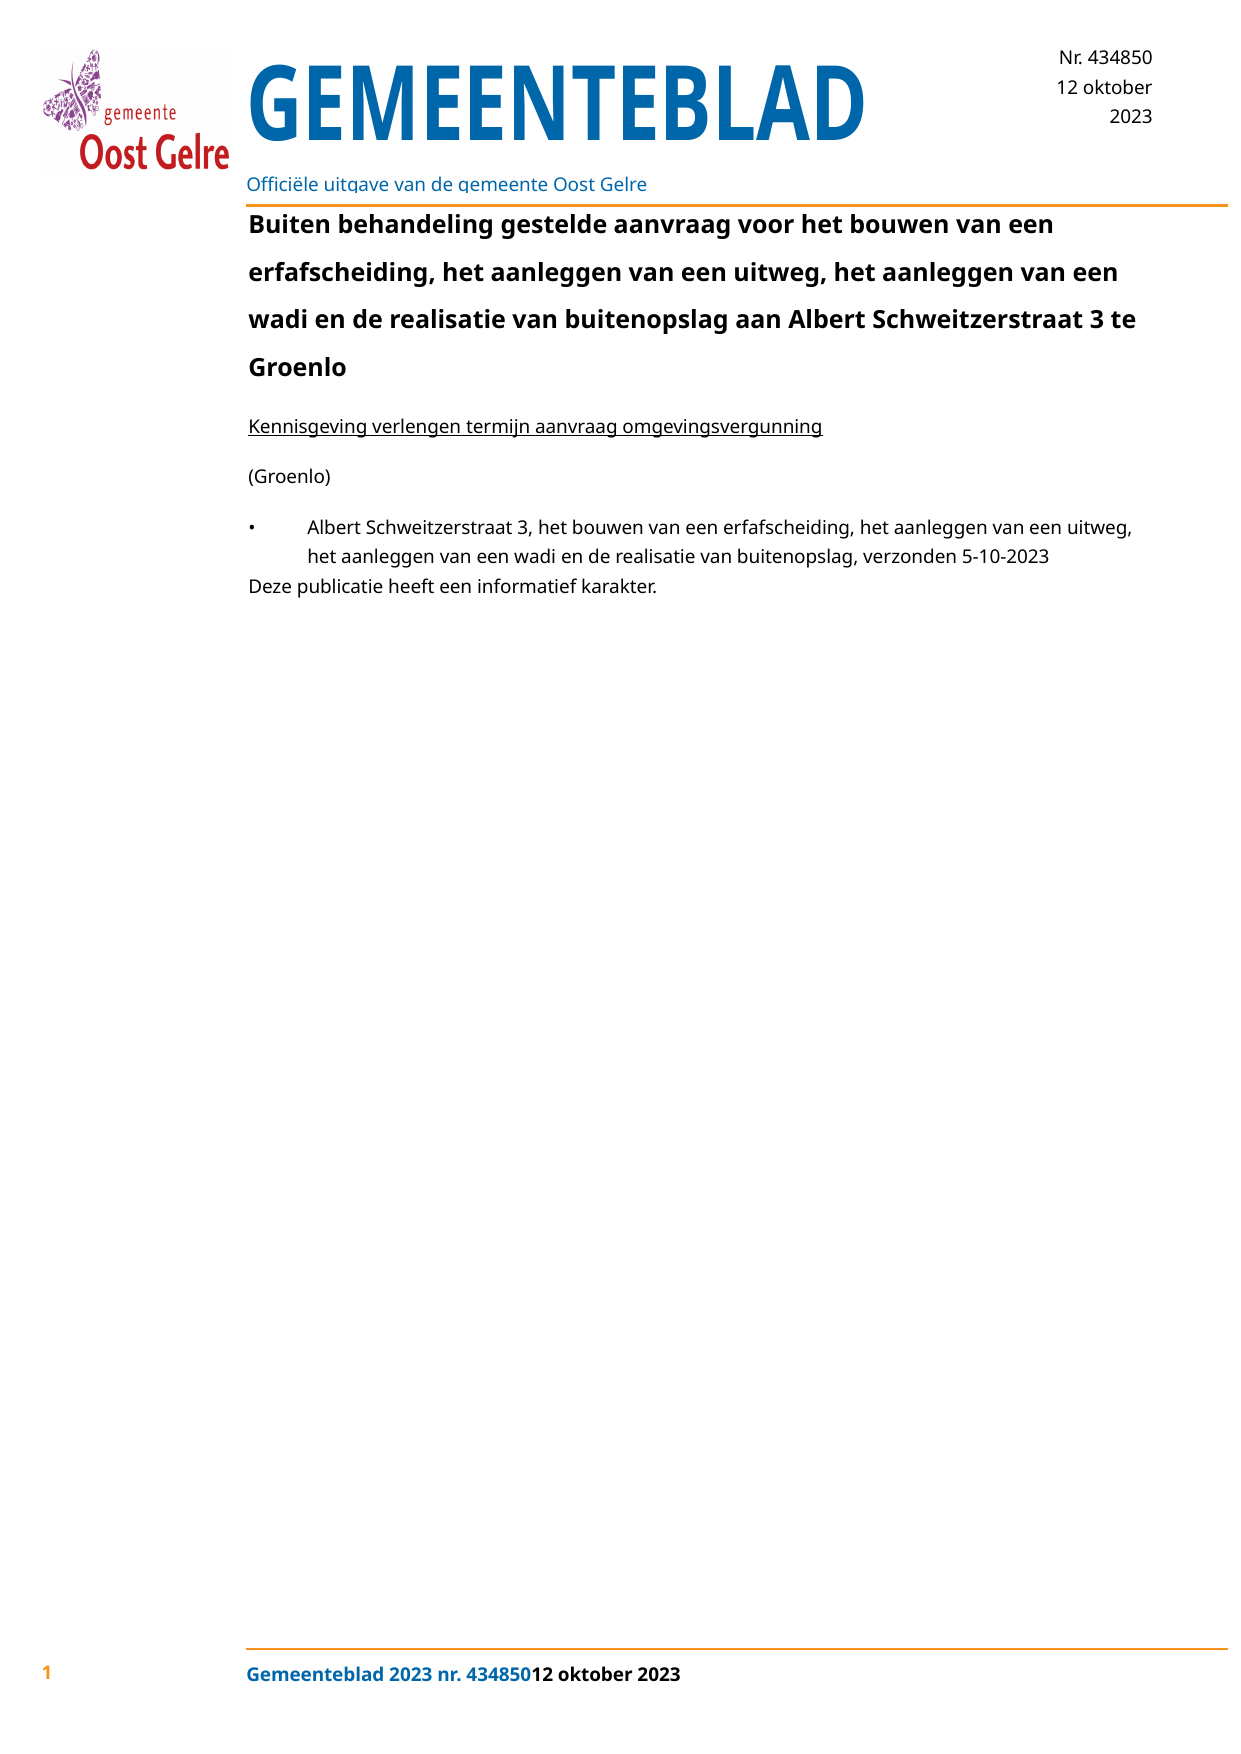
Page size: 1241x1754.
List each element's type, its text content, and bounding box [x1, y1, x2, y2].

list Albert Schweitzerstraat 3, het bouwen van een erfafscheiding, het aanleggen van een uitweg, het aanleggen van een wadi en de realisatie van buitenopslag, verzonden 5-10-2023 [248, 514, 1152, 569]
text (Groenlo) [248, 463, 1152, 489]
text Deze publicatie heeft een informatief karakter. [248, 573, 1152, 599]
text Buiten behandeling gestelde aanvraag voor het bouwen van een erfafscheiding, het aanleggen van een uitweg, het aanleggen van een wadi en de realisatie van buitenopslag aan Albert Schweitzerstraat 3 te Groenlo [248, 207, 1152, 384]
picture [41, 47, 231, 172]
text Kennisgeving verlengen termijn aanvraag omgevingsvergunning [248, 413, 1152, 439]
